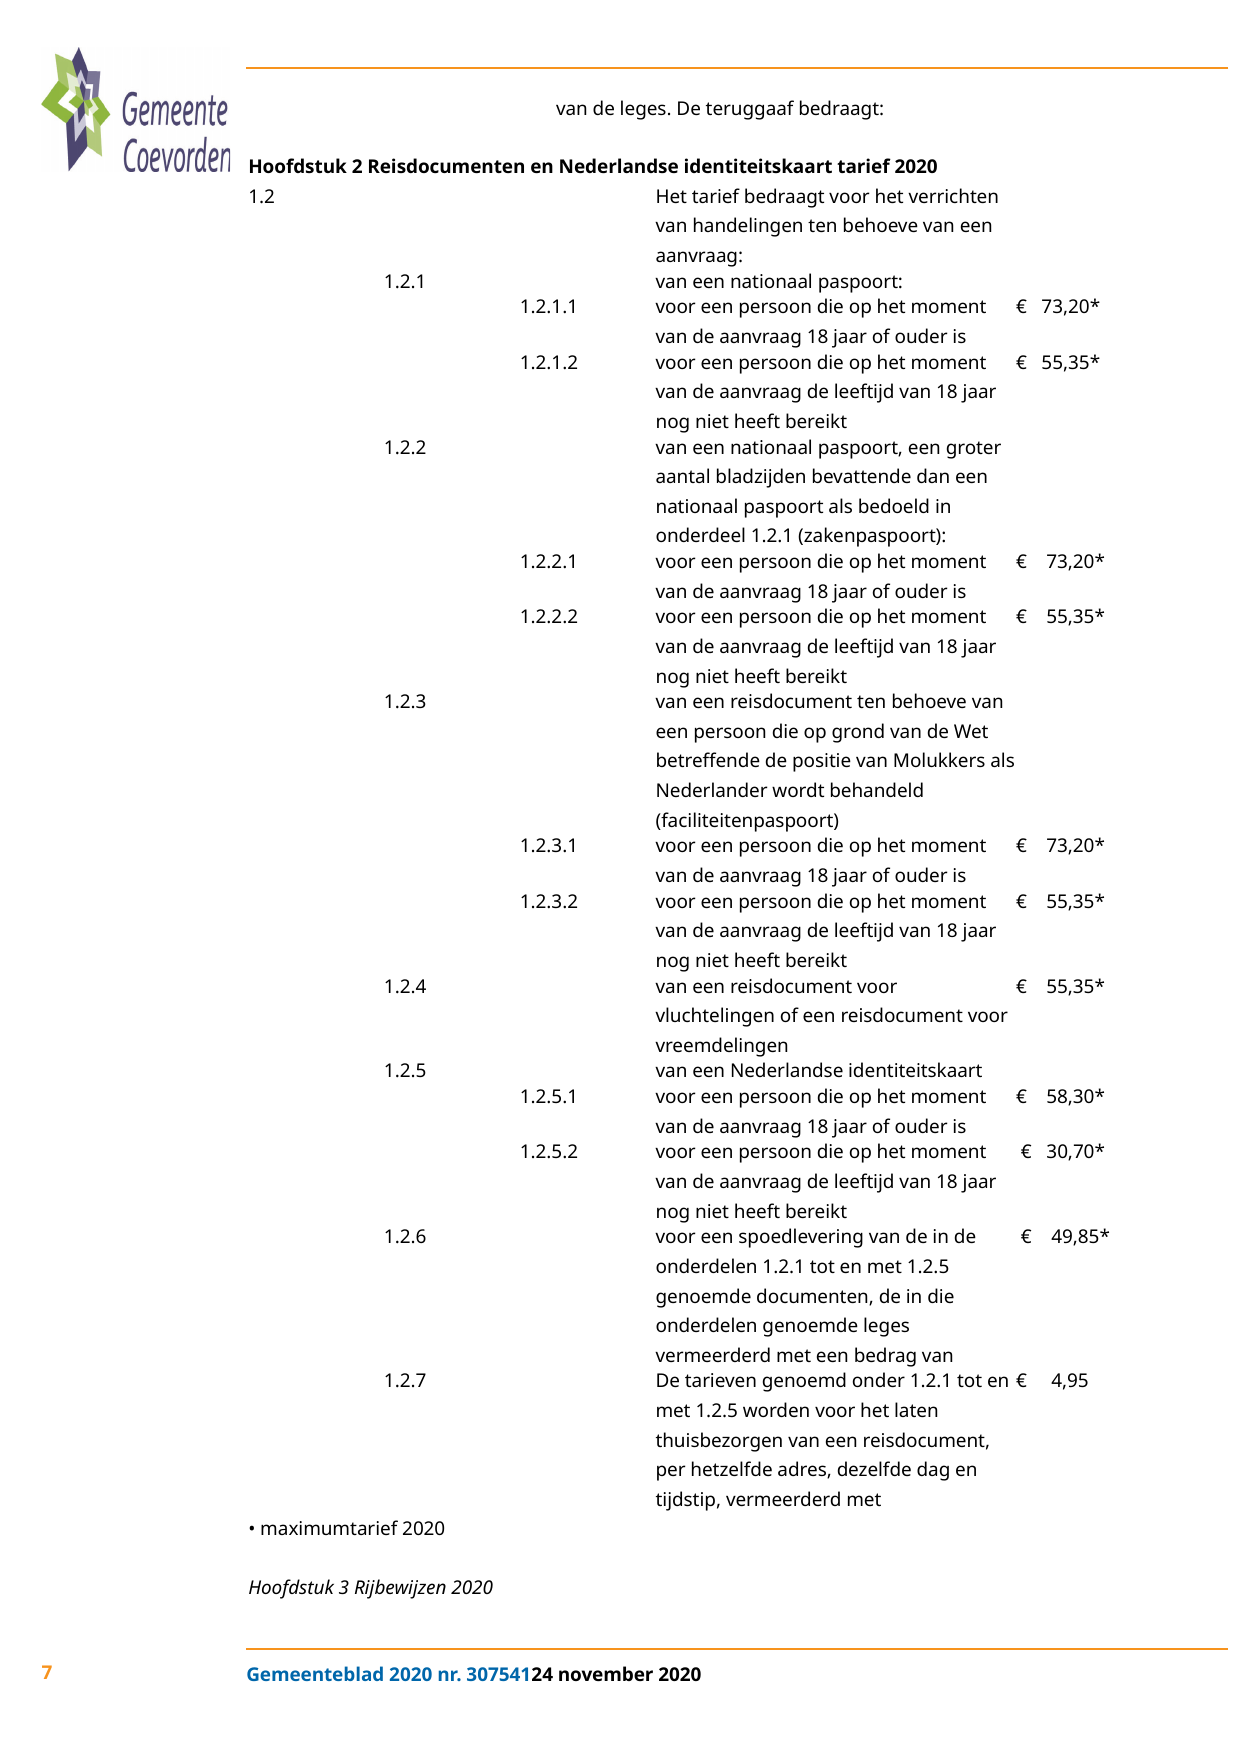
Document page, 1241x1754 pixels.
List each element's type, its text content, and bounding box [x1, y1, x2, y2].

table_cell 1.2.1.1 [520, 294, 655, 349]
table_cell [248, 349, 384, 434]
table_cell voor een spoedlevering van de in de onderdelen 1.2.1 tot en met 1.2.5 genoemde documenten, de in die onderdelen genoemde leges vermeerderd met een bedrag van [655, 1224, 1016, 1368]
table_cell 1.2.3 [384, 689, 519, 833]
table_cell van een reisdocument voor vluchtelingen of een reisdocument voor vreemdelingen [655, 973, 1016, 1058]
table_cell 1.2.4 [384, 973, 519, 1058]
table_cell € 49,85* [1016, 1224, 1152, 1368]
table_cell [1016, 1058, 1152, 1083]
table_cell € 58,30* [1016, 1084, 1152, 1139]
table_cell [248, 548, 384, 604]
text Hoofdstuk 2 Reisdocumenten en Nederlandse identiteitskaart tarief 2020 [248, 153, 1152, 179]
table_cell [998, 95, 1152, 121]
table_cell [248, 833, 384, 888]
table_cell [384, 604, 519, 688]
table_cell 1.2.6 [384, 1224, 519, 1368]
table_cell [384, 1139, 519, 1224]
table_header [384, 183, 519, 268]
table_cell voor een persoon die op het moment van de aanvraag de leeftijd van 18 jaar nog niet heeft bereikt [655, 604, 1016, 688]
text Hoofdstuk 3 Rijbewijzen 2020 [248, 1574, 1152, 1600]
table_cell € 73,20* [1016, 548, 1152, 604]
table_cell [1016, 268, 1152, 294]
table_cell [248, 1224, 384, 1368]
table_cell 1.2.2.1 [520, 548, 655, 604]
table_cell [520, 1368, 655, 1512]
table_cell [520, 268, 655, 294]
table_cell € 30,70* [1016, 1139, 1152, 1224]
table_cell [384, 1084, 519, 1139]
table_cell € 73,20* [1016, 294, 1152, 349]
table_cell [248, 1368, 384, 1512]
table_cell van een nationaal paspoort: [655, 268, 1016, 294]
table_cell € 55,35* [1016, 604, 1152, 688]
table_cell van een reisdocument ten behoeve van een persoon die op grond van de Wet betreffende de positie van Molukkers als Nederlander wordt behandeld (faciliteitenpaspoort) [655, 689, 1016, 833]
table_cell 1.2.1.2 [520, 349, 655, 434]
table_cell voor een persoon die op het moment van de aanvraag 18 jaar of ouder is [655, 548, 1016, 604]
table_cell voor een persoon die op het moment van de aanvraag 18 jaar of ouder is [655, 294, 1016, 349]
table_cell € 55,35* [1016, 888, 1152, 973]
table_cell [248, 1139, 384, 1224]
table_cell [402, 95, 556, 121]
table_cell 1.2.5 [384, 1058, 519, 1083]
table_cell 1.2.5.1 [520, 1084, 655, 1139]
table_cell [1016, 689, 1152, 833]
table_cell [384, 833, 519, 888]
table_cell voor een persoon die op het moment van de aanvraag de leeftijd van 18 jaar nog niet heeft bereikt [655, 888, 1016, 973]
table_cell 1.2.5.2 [520, 1139, 655, 1224]
table_cell [248, 689, 384, 833]
table_cell [1016, 434, 1152, 548]
table_cell [520, 434, 655, 548]
table_cell voor een persoon die op het moment van de aanvraag de leeftijd van 18 jaar nog niet heeft bereikt [655, 349, 1016, 434]
table_cell De tarieven genoemd onder 1.2.1 tot en met 1.2.5 worden voor het laten thuisbezorgen van een reisdocument, per hetzelfde adres, dezelfde dag en tijdstip, vermeerderd met [655, 1368, 1016, 1512]
table_cell [248, 604, 384, 688]
table_header [1016, 183, 1152, 268]
table_cell voor een persoon die op het moment van de aanvraag de leeftijd van 18 jaar nog niet heeft bereikt [655, 1139, 1016, 1224]
table_cell van een Nederlandse identiteitskaart [655, 1058, 1016, 1083]
table_cell [248, 268, 384, 294]
table_cell [248, 888, 384, 973]
table_cell € 55,35* [1016, 349, 1152, 434]
table_cell 1.2.2 [384, 434, 519, 548]
table_header [520, 183, 655, 268]
table_cell [384, 888, 519, 973]
table_cell [248, 1084, 384, 1139]
table_header Het tarief bedraagt voor het verrichten van handelingen ten behoeve van een aanvraag: [655, 183, 1016, 268]
table_cell [248, 294, 384, 349]
picture [41, 47, 231, 172]
table_header 1.2 [248, 183, 384, 268]
table_cell van de leges. De teruggaaf bedraagt: [556, 95, 998, 121]
table_cell € 73,20* [1016, 833, 1152, 888]
table_cell [520, 689, 655, 833]
table_cell [384, 548, 519, 604]
table_cell [520, 973, 655, 1058]
table_cell [248, 434, 384, 548]
table_cell 1.2.2.2 [520, 604, 655, 688]
table_cell [384, 294, 519, 349]
table_cell 1.2.1 [384, 268, 519, 294]
table_cell € 55,35* [1016, 973, 1152, 1058]
text • maximumtarief 2020 [248, 1515, 1152, 1541]
table_cell [384, 349, 519, 434]
table_cell voor een persoon die op het moment van de aanvraag 18 jaar of ouder is [655, 833, 1016, 888]
table_cell [248, 95, 402, 121]
table_cell [520, 1058, 655, 1083]
table_cell [248, 1058, 384, 1083]
table_cell 1.2.3.1 [520, 833, 655, 888]
table_cell € 4,95 [1016, 1368, 1152, 1512]
table_cell 1.2.7 [384, 1368, 519, 1512]
table_cell van een nationaal paspoort, een groter aantal bladzijden bevattende dan een nationaal paspoort als bedoeld in onderdeel 1.2.1 (zakenpaspoort): [655, 434, 1016, 548]
table_cell [248, 973, 384, 1058]
table_cell 1.2.3.2 [520, 888, 655, 973]
table_cell voor een persoon die op het moment van de aanvraag 18 jaar of ouder is [655, 1084, 1016, 1139]
table_cell [520, 1224, 655, 1368]
